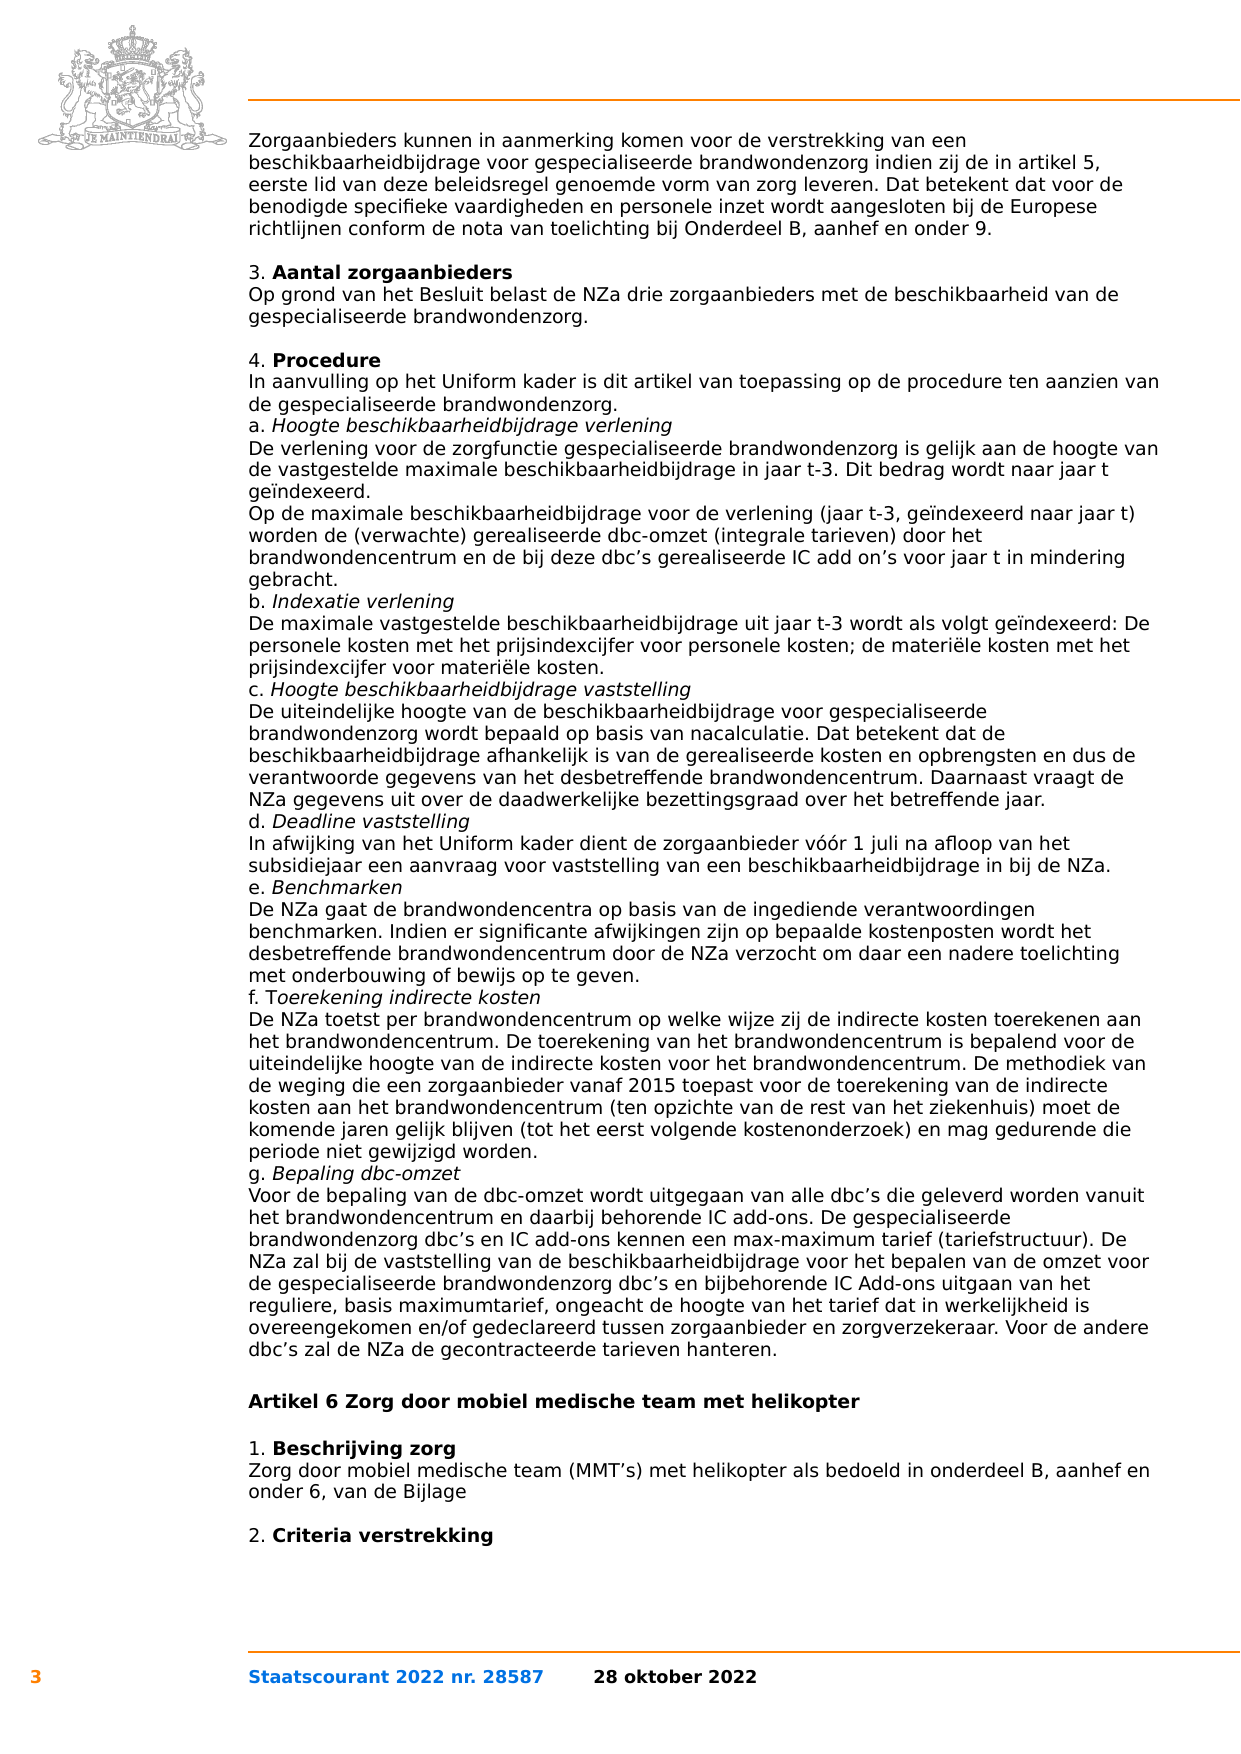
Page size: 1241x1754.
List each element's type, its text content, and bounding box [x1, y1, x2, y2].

text f. Toerekening indirecte kosten [248, 987, 1163, 1009]
text De verlening voor de zorgfunctie gespecialiseerde brandwondenzorg is gelijk aan de hoogte van de vastgestelde maximale beschikbaarheidbijdrage in jaar t-3. Dit bedrag wordt naar jaar t geïndexeerd. [248, 437, 1163, 503]
text 4. Procedure [248, 349, 1163, 371]
text g. Bepaling dbc-omzet [248, 1163, 1163, 1185]
text De uiteindelijke hoogte van de beschikbaarheidbijdrage voor gespecialiseerde brandwondenzorg wordt bepaald op basis van nacalculatie. Dat betekent dat de beschikbaarheidbijdrage afhankelijk is van de gerealiseerde kosten en opbrengsten en dus de verantwoorde gegevens van het desbetreffende brandwondencentrum. Daarnaast vraagt de NZa gegevens uit over de daadwerkelijke bezettingsgraad over het betreffende jaar. [248, 701, 1163, 811]
text Op de maximale beschikbaarheidbijdrage voor de verlening (jaar t-3, geïndexeerd naar jaar t) worden de (verwachte) gerealiseerde dbc-omzet (integrale tarieven) door het brandwondencentrum en de bij deze dbc’s gerealiseerde IC add on’s voor jaar t in mindering gebracht. [248, 503, 1163, 591]
text e. Benchmarken [248, 877, 1163, 899]
subtitle Artikel 6 Zorg door mobiel medische team met helikopter [248, 1391, 1163, 1412]
text a. Hoogte beschikbaarheidbijdrage verlening [248, 415, 1163, 437]
text De NZa toetst per brandwondencentrum op welke wijze zij de indirecte kosten toerekenen aan het brandwondencentrum. De toerekening van het brandwondencentrum is bepalend voor de uiteindelijke hoogte van de indirecte kosten voor het brandwondencentrum. De methodiek van de weging die een zorgaanbieder vanaf 2015 toepast voor de toerekening van de indirecte kosten aan het brandwondencentrum (ten opzichte van de rest van het ziekenhuis) moet de komende jaren gelijk blijven (tot het eerst volgende kostenonderzoek) en mag gedurende die periode niet gewijzigd worden. [248, 1009, 1163, 1163]
text c. Hoogte beschikbaarheidbijdrage vaststelling [248, 679, 1163, 701]
text In aanvulling op het Uniform kader is dit artikel van toepassing op de procedure ten aanzien van de gespecialiseerde brandwondenzorg. [248, 371, 1163, 415]
text Zorgaanbieders kunnen in aanmerking komen voor de verstrekking van een beschikbaarheidbijdrage voor gespecialiseerde brandwondenzorg indien zij de in artikel 5, eerste lid van deze beleidsregel genoemde vorm van zorg leveren. Dat betekent dat voor de benodigde specifieke vaardigheden en personele inzet wordt aangesloten bij de Europese richtlijnen conform de nota van toelichting bij Onderdeel B, aanhef en onder 9. [248, 130, 1163, 240]
picture [38, 25, 227, 150]
text 1. Beschrijving zorg [248, 1437, 1163, 1459]
text Op grond van het Besluit belast de NZa drie zorgaanbieders met de beschikbaarheid van de gespecialiseerde brandwondenzorg. [248, 284, 1163, 328]
text Voor de bepaling van de dbc-omzet wordt uitgegaan van alle dbc’s die geleverd worden vanuit het brandwondencentrum en daarbij behorende IC add-ons. De gespecialiseerde brandwondenzorg dbc’s en IC add-ons kennen een max-maximum tarief (tariefstructuur). De NZa zal bij de vaststelling van de beschikbaarheidbijdrage voor het bepalen van de omzet voor de gespecialiseerde brandwondenzorg dbc’s en bijbehorende IC Add-ons uitgaan van het reguliere, basis maximumtarief, ongeacht de hoogte van het tarief dat in werkelijkheid is overeengekomen en/of gedeclareerd tussen zorgaanbieder en zorgverzekeraar. Voor de andere dbc’s zal de NZa de gecontracteerde tarieven hanteren. [248, 1185, 1163, 1361]
text In afwijking van het Uniform kader dient de zorgaanbieder vóór 1 juli na afloop van het subsidiejaar een aanvraag voor vaststelling van een beschikbaarheidbijdrage in bij de NZa. [248, 833, 1163, 877]
text 2. Criteria verstrekking [248, 1525, 1163, 1547]
text 3. Aantal zorgaanbieders [248, 262, 1163, 284]
text d. Deadline vaststelling [248, 811, 1163, 833]
text De NZa gaat de brandwondencentra op basis van de ingediende verantwoordingen benchmarken. Indien er significante afwijkingen zijn op bepaalde kostenposten wordt het desbetreffende brandwondencentrum door de NZa verzocht om daar een nadere toelichting met onderbouwing of bewijs op te geven. [248, 899, 1163, 987]
text De maximale vastgestelde beschikbaarheidbijdrage uit jaar t-3 wordt als volgt geïndexeerd: De personele kosten met het prijsindexcijfer voor personele kosten; de materiële kosten met het prijsindexcijfer voor materiële kosten. [248, 613, 1163, 679]
text b. Indexatie verlening [248, 591, 1163, 613]
text Zorg door mobiel medische team (MMT’s) met helikopter als bedoeld in onderdeel B, aanhef en onder 6, van de Bijlage [248, 1459, 1163, 1503]
